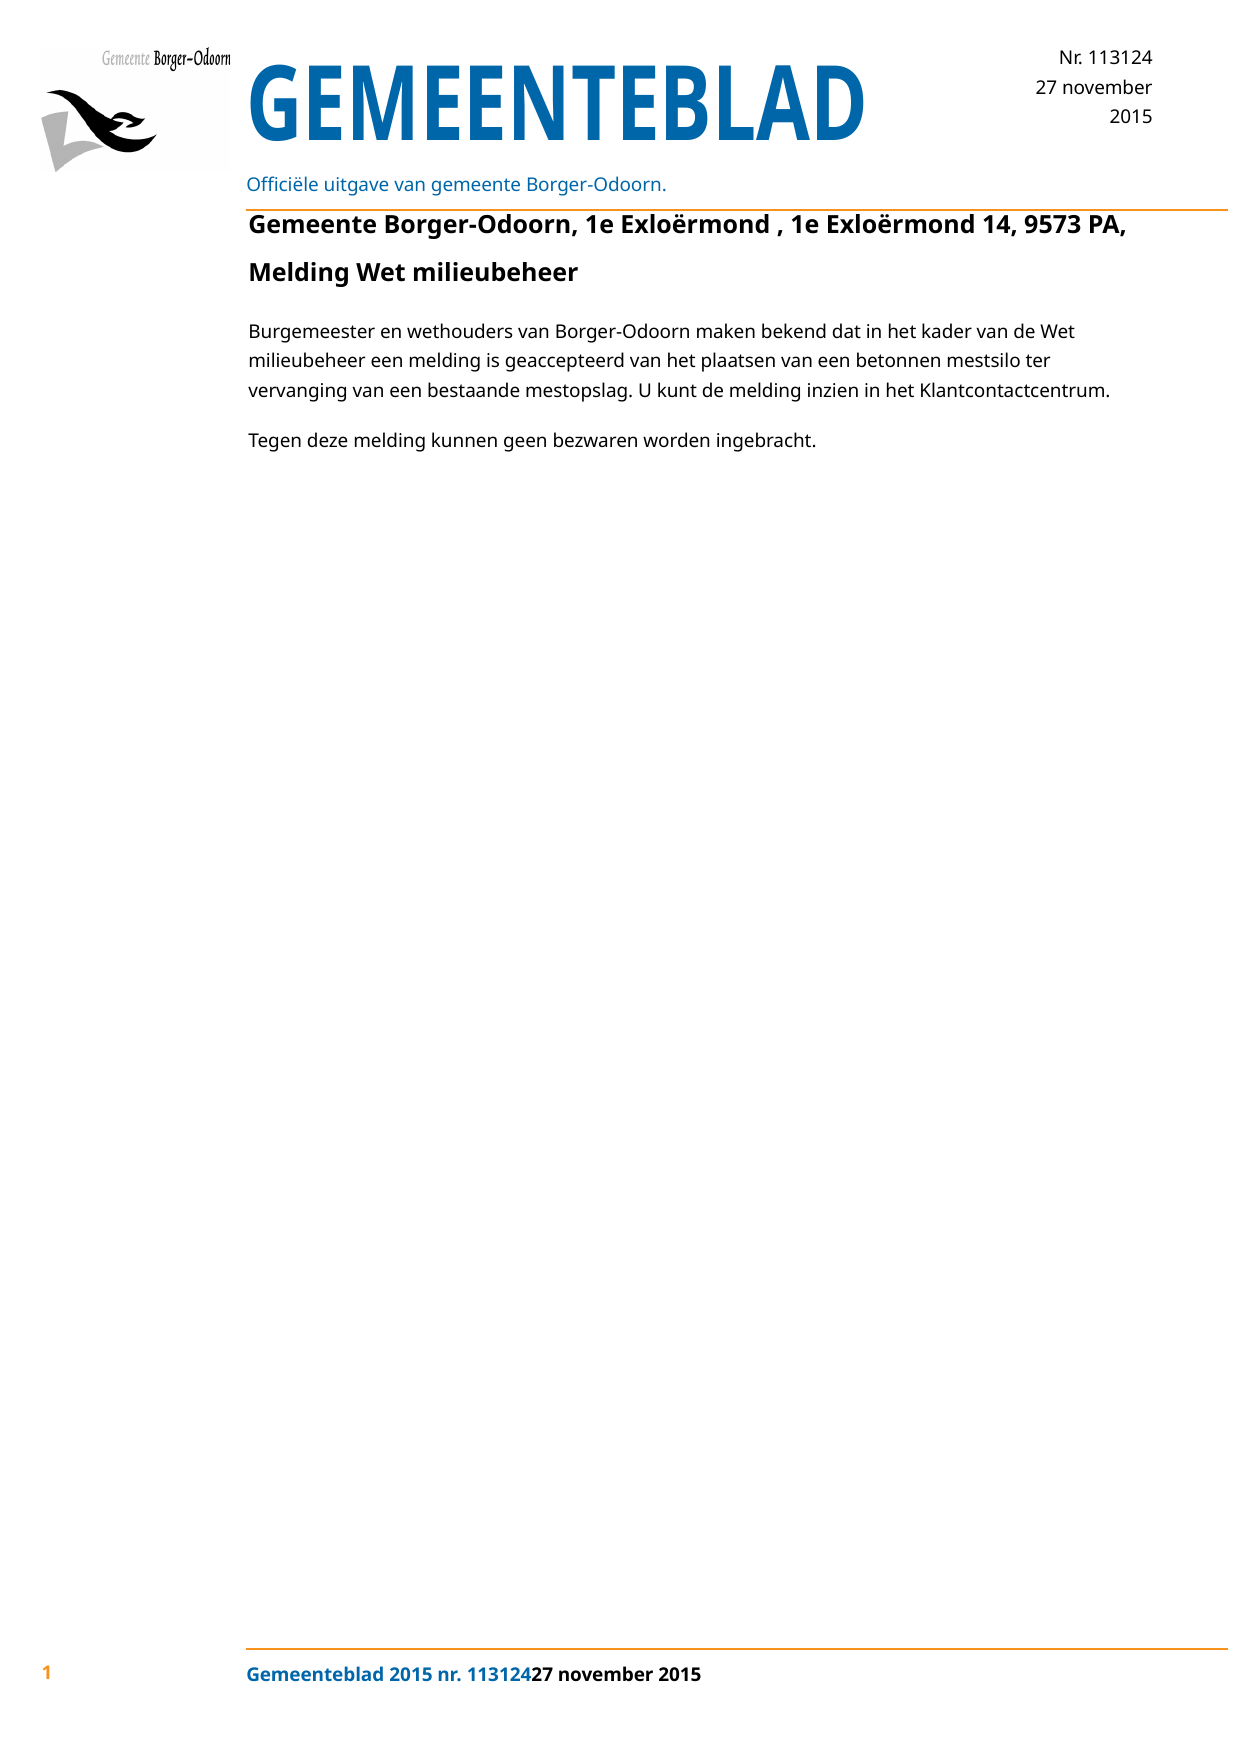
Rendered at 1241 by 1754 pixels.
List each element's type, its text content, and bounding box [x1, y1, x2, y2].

text Burgemeester en wethouders van Borger-Odoorn maken bekend dat in het kader van de Wet milieubeheer een melding is geaccepteerd van het plaatsen van een betonnen mestsilo ter vervanging van een bestaande mestopslag. U kunt de melding inzien in het Klantcontactcentrum. [248, 318, 1152, 403]
picture [41, 47, 231, 172]
text Gemeente Borger-Odoorn, 1e Exloërmond , 1e Exloërmond 14, 9573 PA, Melding Wet milieubeheer [248, 211, 1152, 288]
text Tegen deze melding kunnen geen bezwaren worden ingebracht. [248, 427, 1152, 453]
